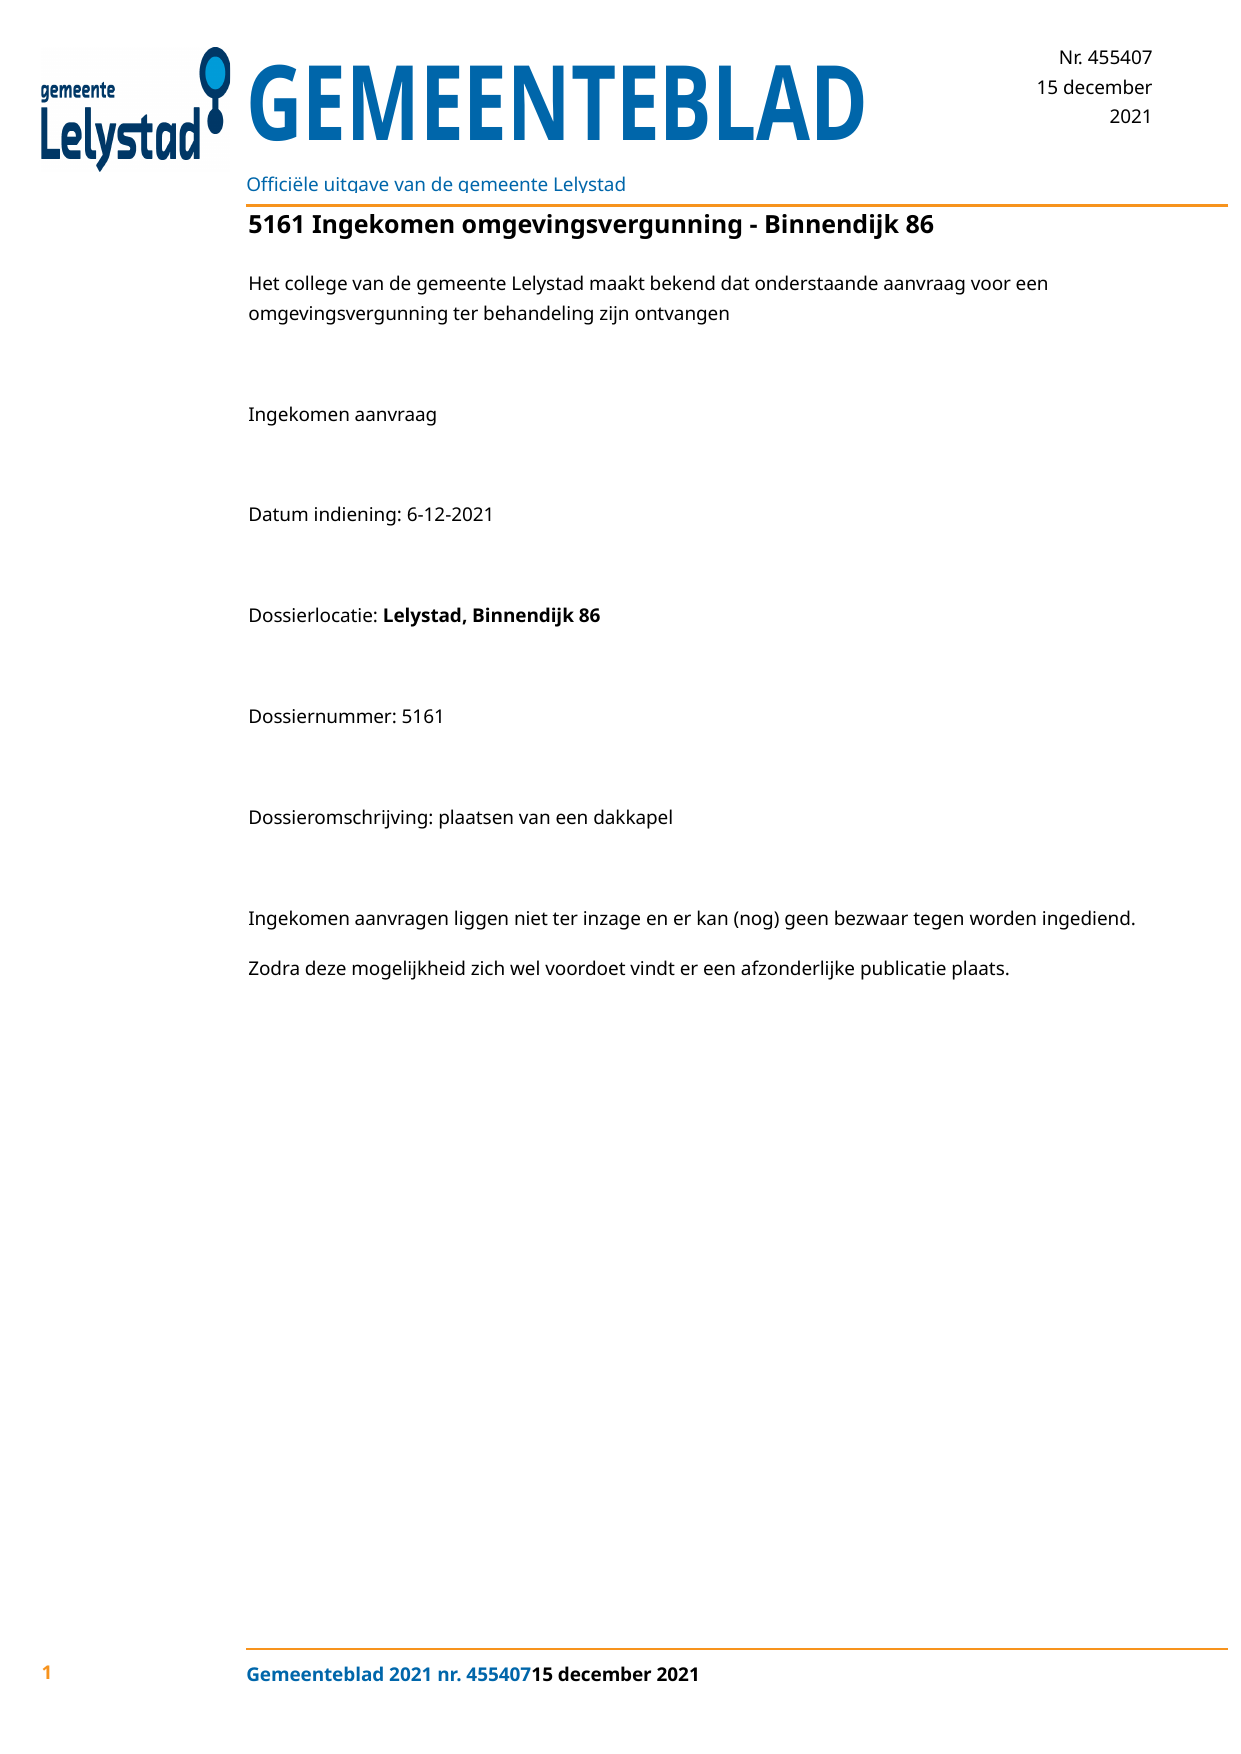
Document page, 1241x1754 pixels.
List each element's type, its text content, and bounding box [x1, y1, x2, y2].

text Het college van de gemeente Lelystad maakt bekend dat onderstaande aanvraag voor een omgevingsvergunning ter behandeling zijn ontvangen [248, 270, 1152, 326]
text Dossiernummer: 5161 [248, 703, 1152, 729]
text 5161 Ingekomen omgevingsvergunning - Binnendijk 86 [248, 207, 1152, 241]
text Datum indiening: 6-12-2021 [248, 502, 1152, 527]
text Dossierlocatie: Lelystad, Binnendijk 86 [248, 602, 1152, 628]
text Zodra deze mogelijkheid zich wel voordoet vindt er een afzonderlijke publicatie plaats. [248, 955, 1152, 981]
text Ingekomen aanvragen liggen niet ter inzage en er kan (nog) geen bezwaar tegen worden ingediend. [248, 905, 1152, 931]
text Ingekomen aanvraag [248, 401, 1152, 426]
picture [41, 47, 231, 172]
text Dossieromschrijving: plaatsen van een dakkapel [248, 804, 1152, 830]
